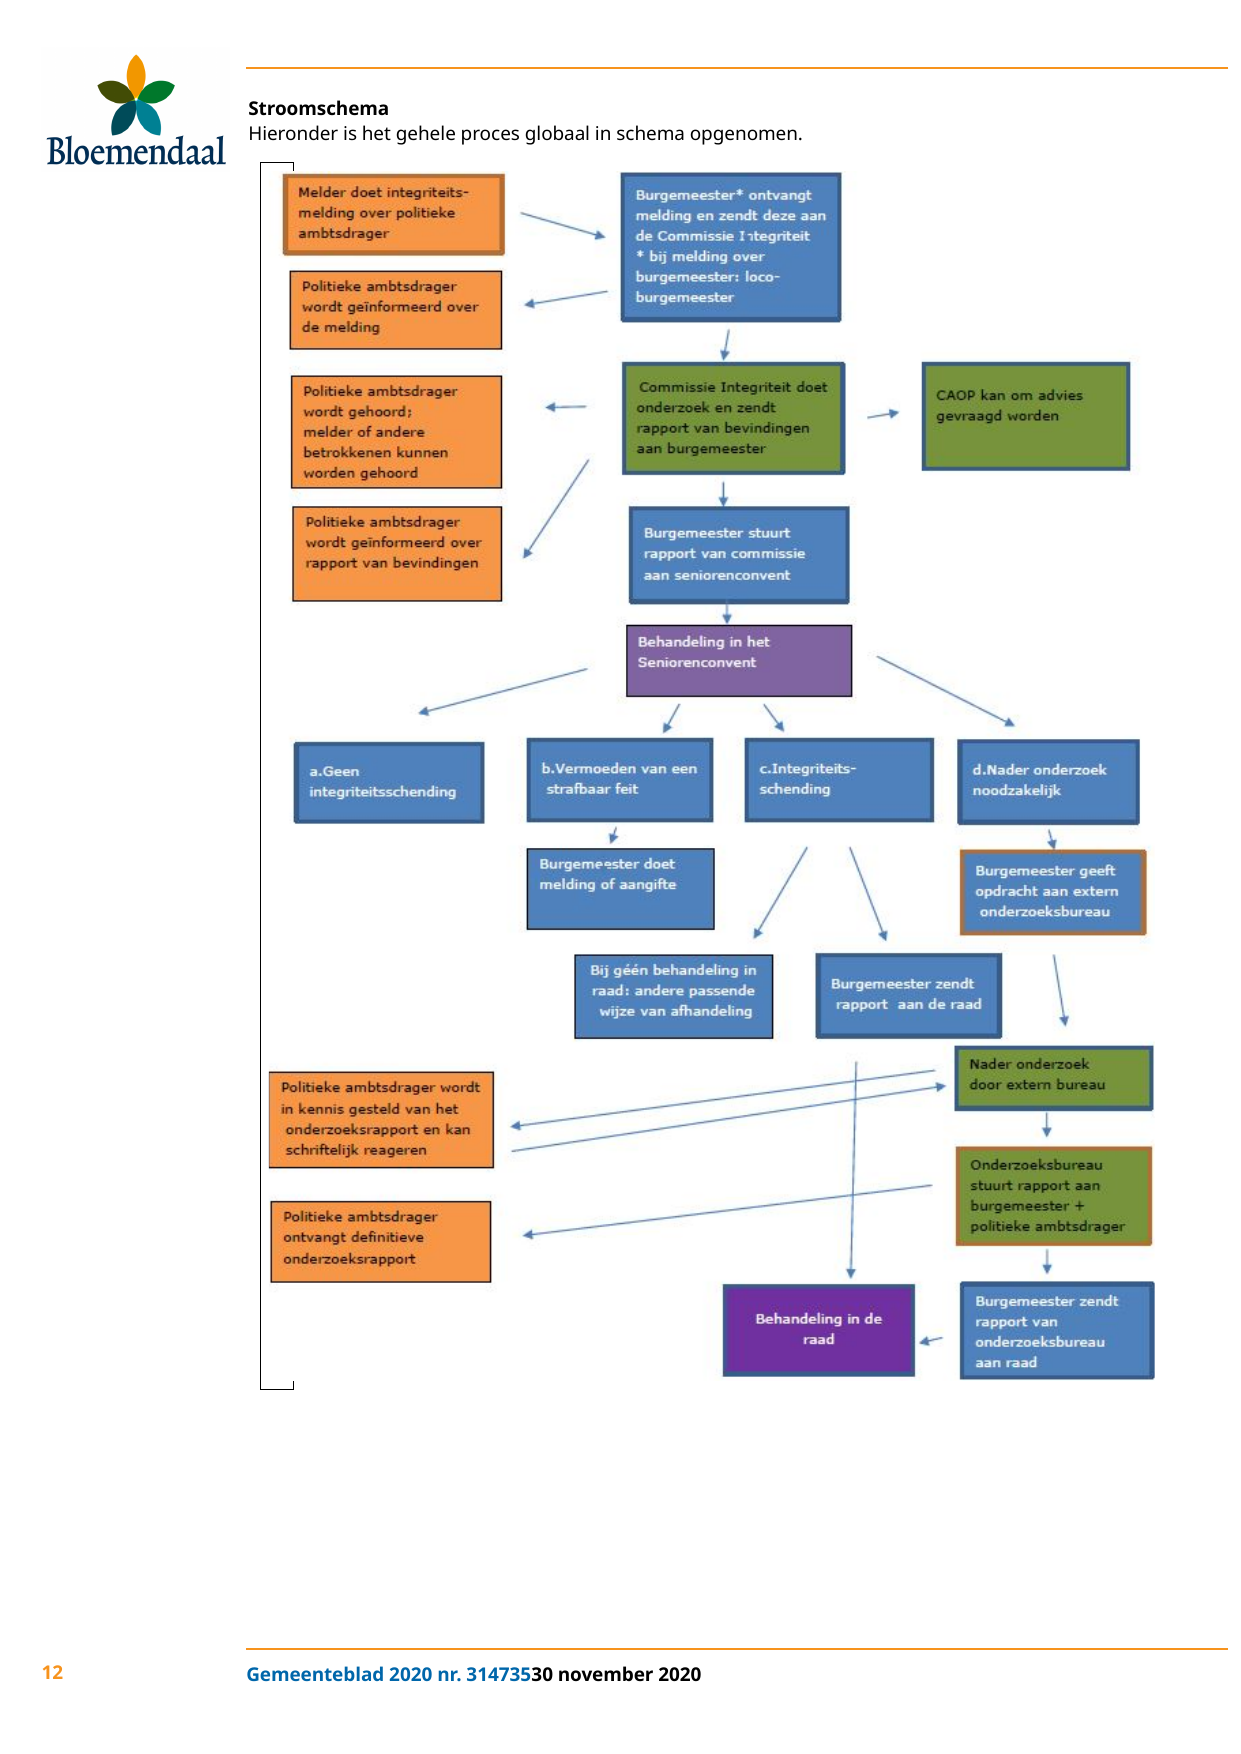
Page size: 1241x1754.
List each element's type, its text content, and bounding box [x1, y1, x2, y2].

picture [268, 171, 1155, 1381]
text Hieronder is het gehele proces globaal in schema opgenomen. [248, 121, 1152, 146]
text Stroomschema [248, 95, 1152, 121]
picture [41, 47, 231, 172]
